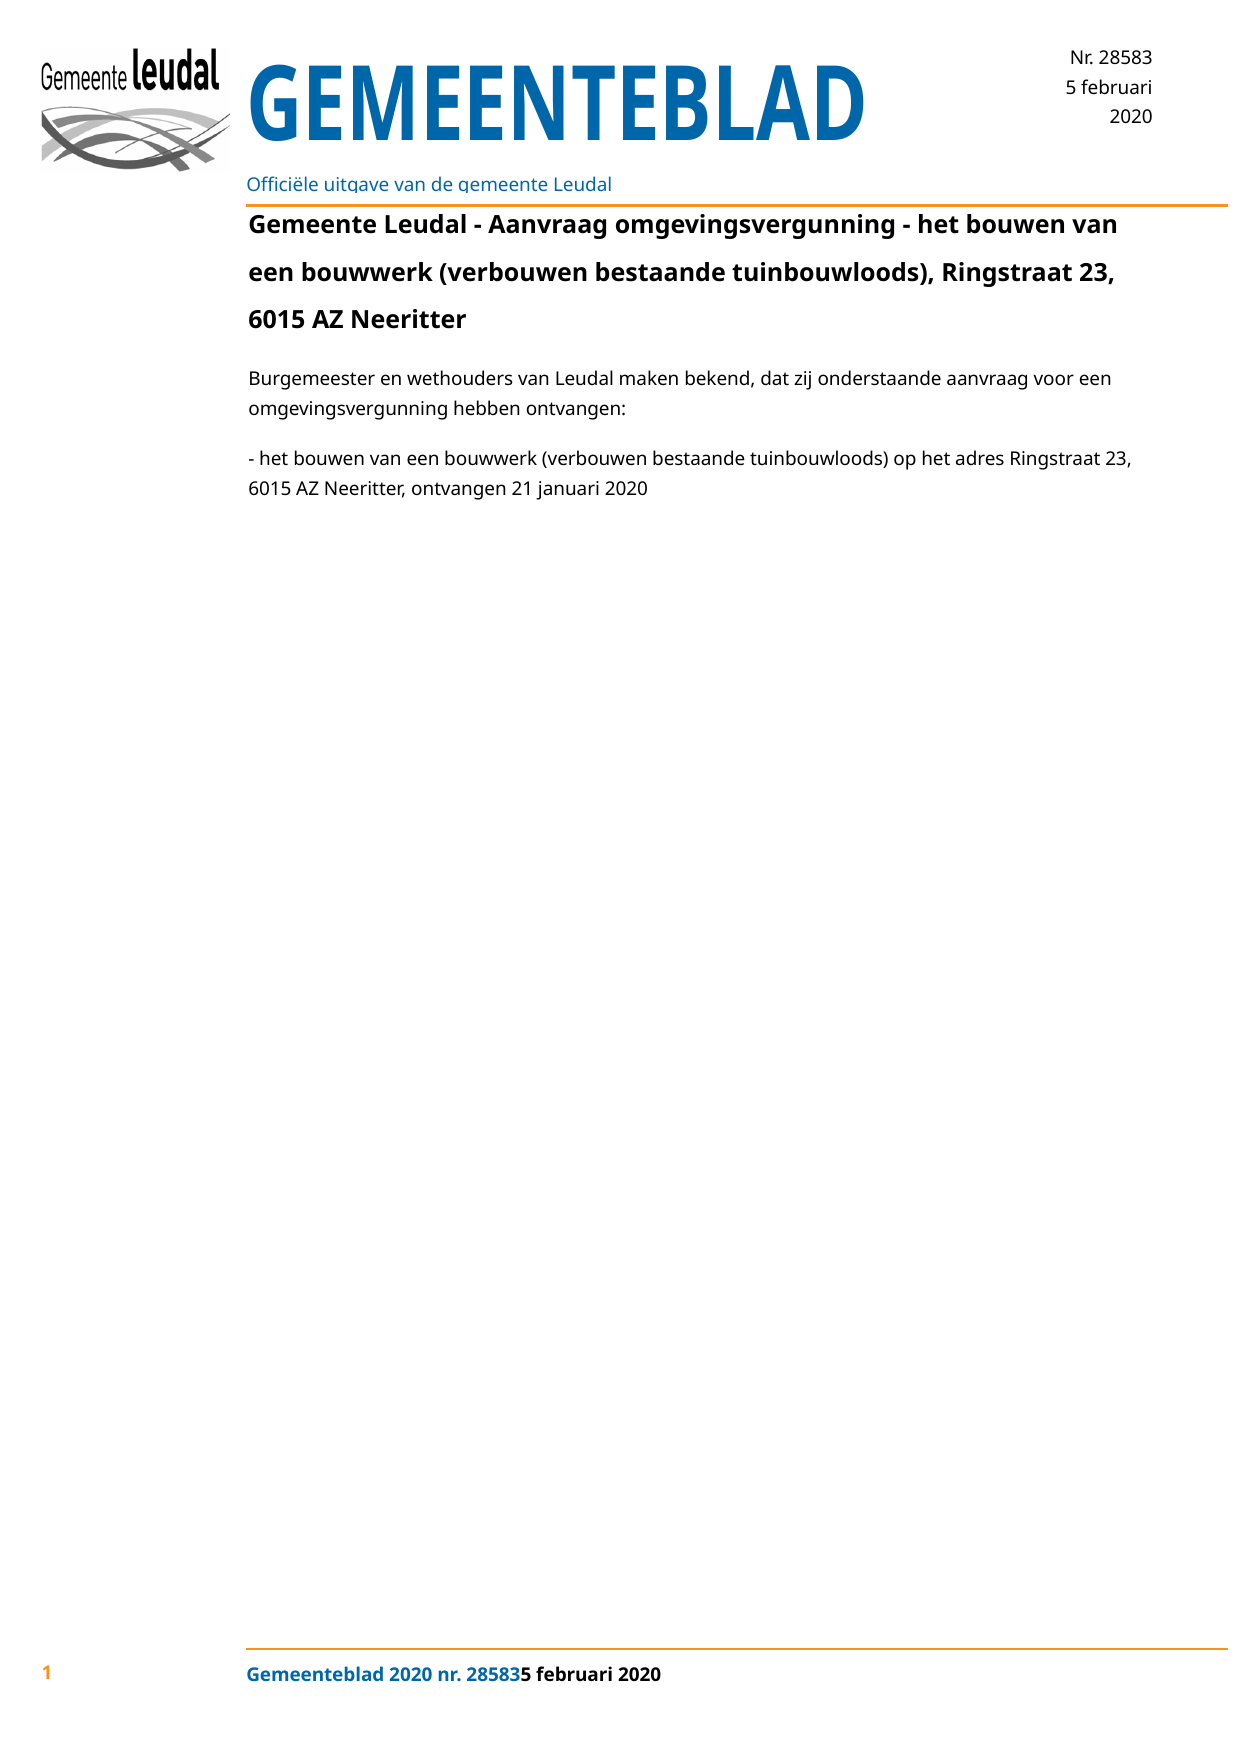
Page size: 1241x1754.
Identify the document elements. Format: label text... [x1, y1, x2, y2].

text - het bouwen van een bouwwerk (verbouwen bestaande tuinbouwloods) op het adres Ringstraat 23, 6015 AZ Neeritter, ontvangen 21 januari 2020 [248, 446, 1152, 501]
text Burgemeester en wethouders van Leudal maken bekend, dat zij onderstaande aanvraag voor een omgevingsvergunning hebben ontvangen: [248, 366, 1152, 421]
text Gemeente Leudal - Aanvraag omgevingsvergunning - het bouwen van een bouwwerk (verbouwen bestaande tuinbouwloods), Ringstraat 23, 6015 AZ Neeritter [248, 207, 1152, 336]
picture [41, 47, 231, 172]
